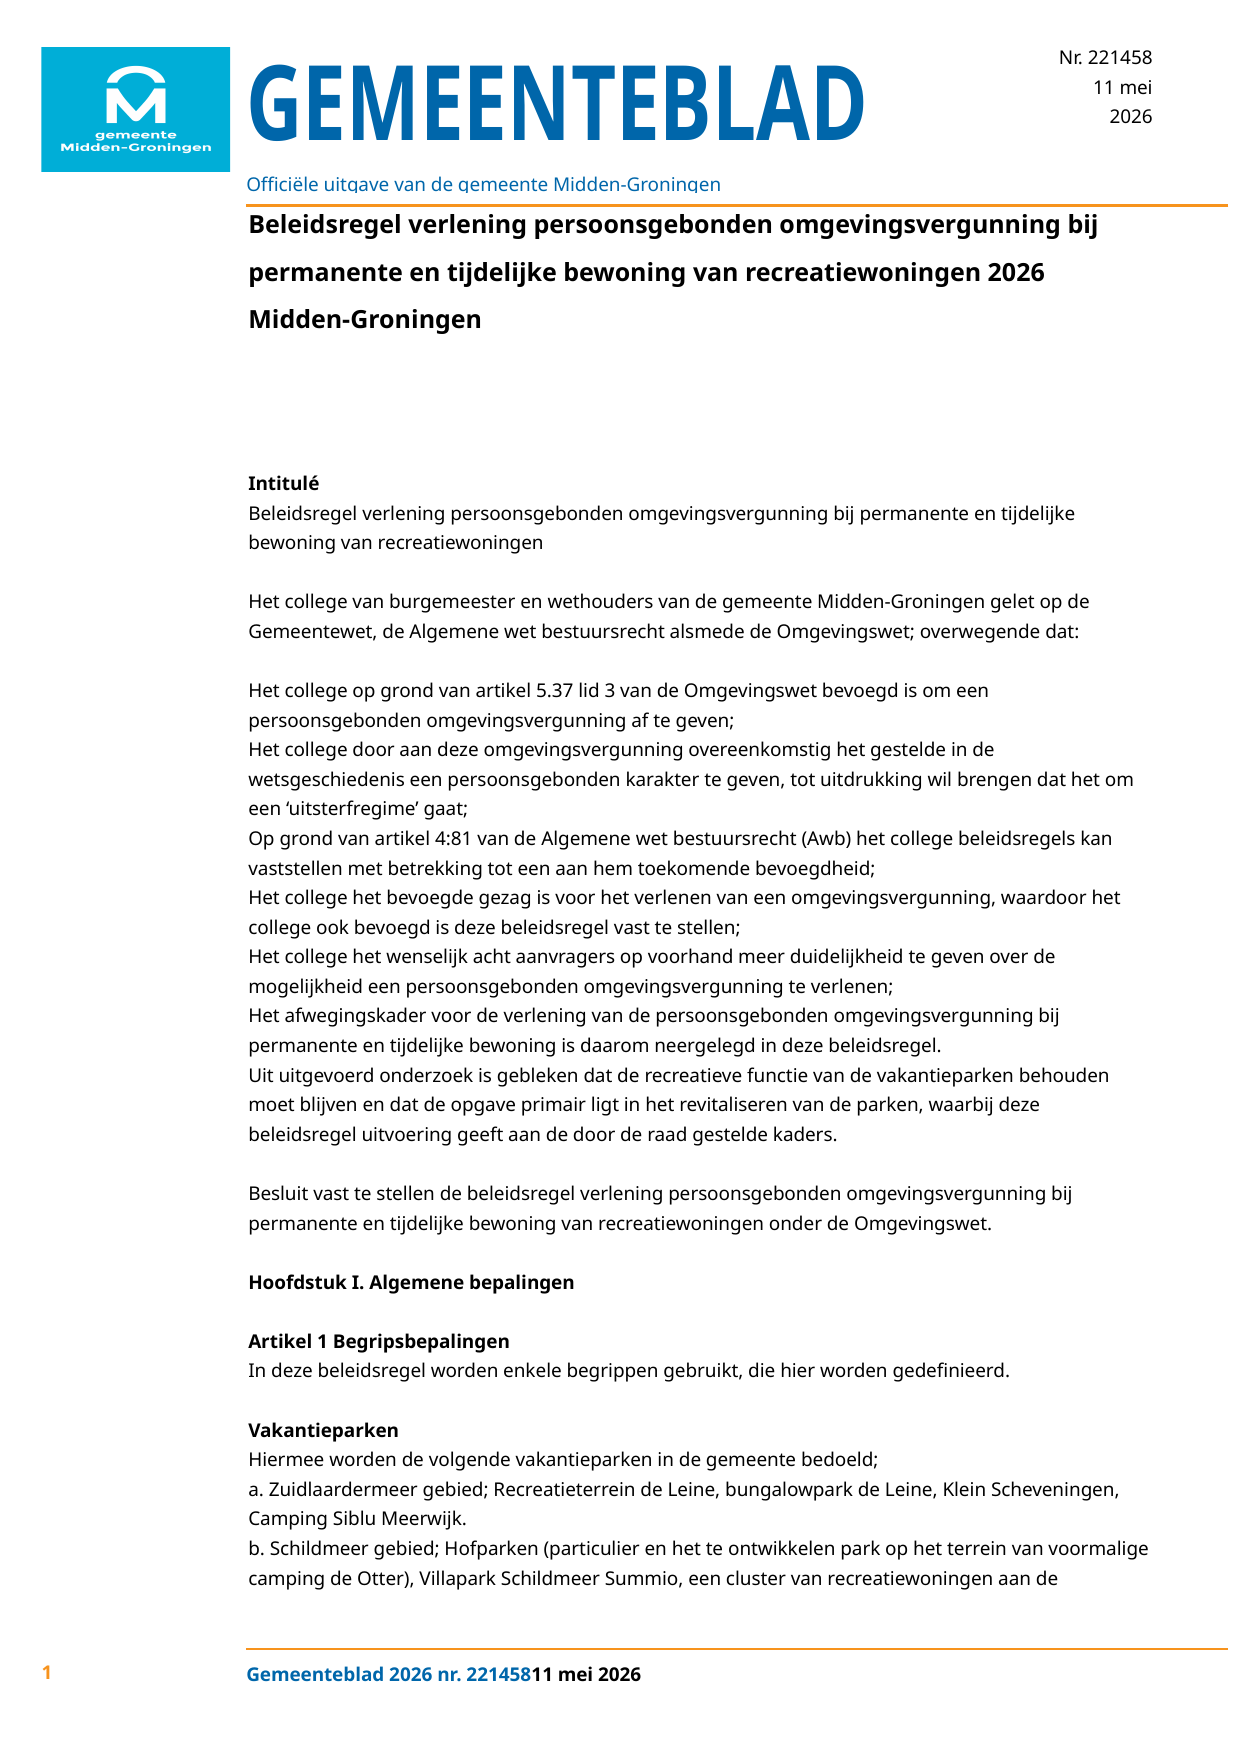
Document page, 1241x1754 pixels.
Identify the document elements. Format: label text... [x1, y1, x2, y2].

text Het college het bevoegde gezag is voor het verlenen van een omgevingsvergunning, waardoor het college ook bevoegd is deze beleidsregel vast te stellen; [248, 884, 1152, 939]
text Beleidsregel verlening persoonsgebonden omgevingsvergunning bij permanente en tijdelijke bewoning van recreatiewoningen [248, 500, 1152, 555]
text Het college op grond van artikel 5.37 lid 3 van de Omgevingswet bevoegd is om een persoonsgebonden omgevingsvergunning af te geven; [248, 677, 1152, 732]
picture [184, 146, 190, 153]
text Vakantieparken [248, 1417, 1152, 1442]
text a. Zuidlaardermeer gebied; Recreatieterrein de Leine, bungalowpark de Leine, Klein Scheveningen, Camping Siblu Meerwijk. [248, 1476, 1152, 1531]
picture [107, 89, 165, 122]
text Beleidsregel verlening persoonsgebonden omgevingsvergunning bij permanente en tijdelijke bewoning van recreatiewoningen 2026 Midden-Groningen [248, 207, 1152, 336]
text Het college door aan deze omgevingsvergunning overeenkomstig het gestelde in de wetsgeschiedenis een persoonsgebonden karakter te geven, tot uitdrukking wil brengen dat het om een ‘uitsterfregime’ gaat; [248, 736, 1152, 821]
text Het college van burgemeester en wethouders van de gemeente Midden-Groningen gelet op de Gemeentewet, de Algemene wet bestuursrecht alsmede de Omgevingswet; overwegende dat: [248, 588, 1152, 644]
text Het afwegingskader voor de verlening van de persoonsgebonden omgevingsvergunning bij permanente en tijdelijke bewoning is daarom neergelegd in deze beleidsregel. [248, 1003, 1152, 1058]
text Het college het wenselijk acht aanvragers op voorhand meer duidelijkheid te geven over de mogelijkheid een persoonsgebonden omgevingsvergunning te verlenen; [248, 943, 1152, 999]
text In deze beleidsregel worden enkele begrippen gebruikt, die hier worden gedefinieerd. [248, 1358, 1152, 1383]
text Hiermee worden de volgende vakantieparken in de gemeente bedoeld; [248, 1446, 1152, 1472]
text Artikel 1 Begripsbepalingen [248, 1328, 1152, 1354]
text Op grond van artikel 4:81 van de Algemene wet bestuursrecht (Awb) het college beleidsregels kan vaststellen met betrekking tot een aan hem toekomende bevoegdheid; [248, 825, 1152, 880]
picture [108, 66, 164, 82]
text Intitulé [248, 470, 1152, 496]
text Besluit vast te stellen de beleidsregel verlening persoonsgebonden omgevingsvergunning bij permanente en tijdelijke bewoning van recreatiewoningen onder de Omgevingswet. [248, 1180, 1152, 1235]
text Hoofdstuk I. Algemene bepalingen [248, 1269, 1152, 1294]
text b. Schildmeer gebied; Hofparken (particulier en het te ontwikkelen park op het terrein van voormalige camping de Otter), Villapark Schildmeer Summio, een cluster van recreatiewoningen aan de [248, 1535, 1152, 1590]
text Uit uitgevoerd onderzoek is gebleken dat de recreatieve functie van de vakantieparken behouden moet blijven en dat de opgave primair ligt in het revitaliseren van de parken, waarbij deze beleidsregel uitvoering geeft aan de door de raad gestelde kaders. [248, 1062, 1152, 1147]
